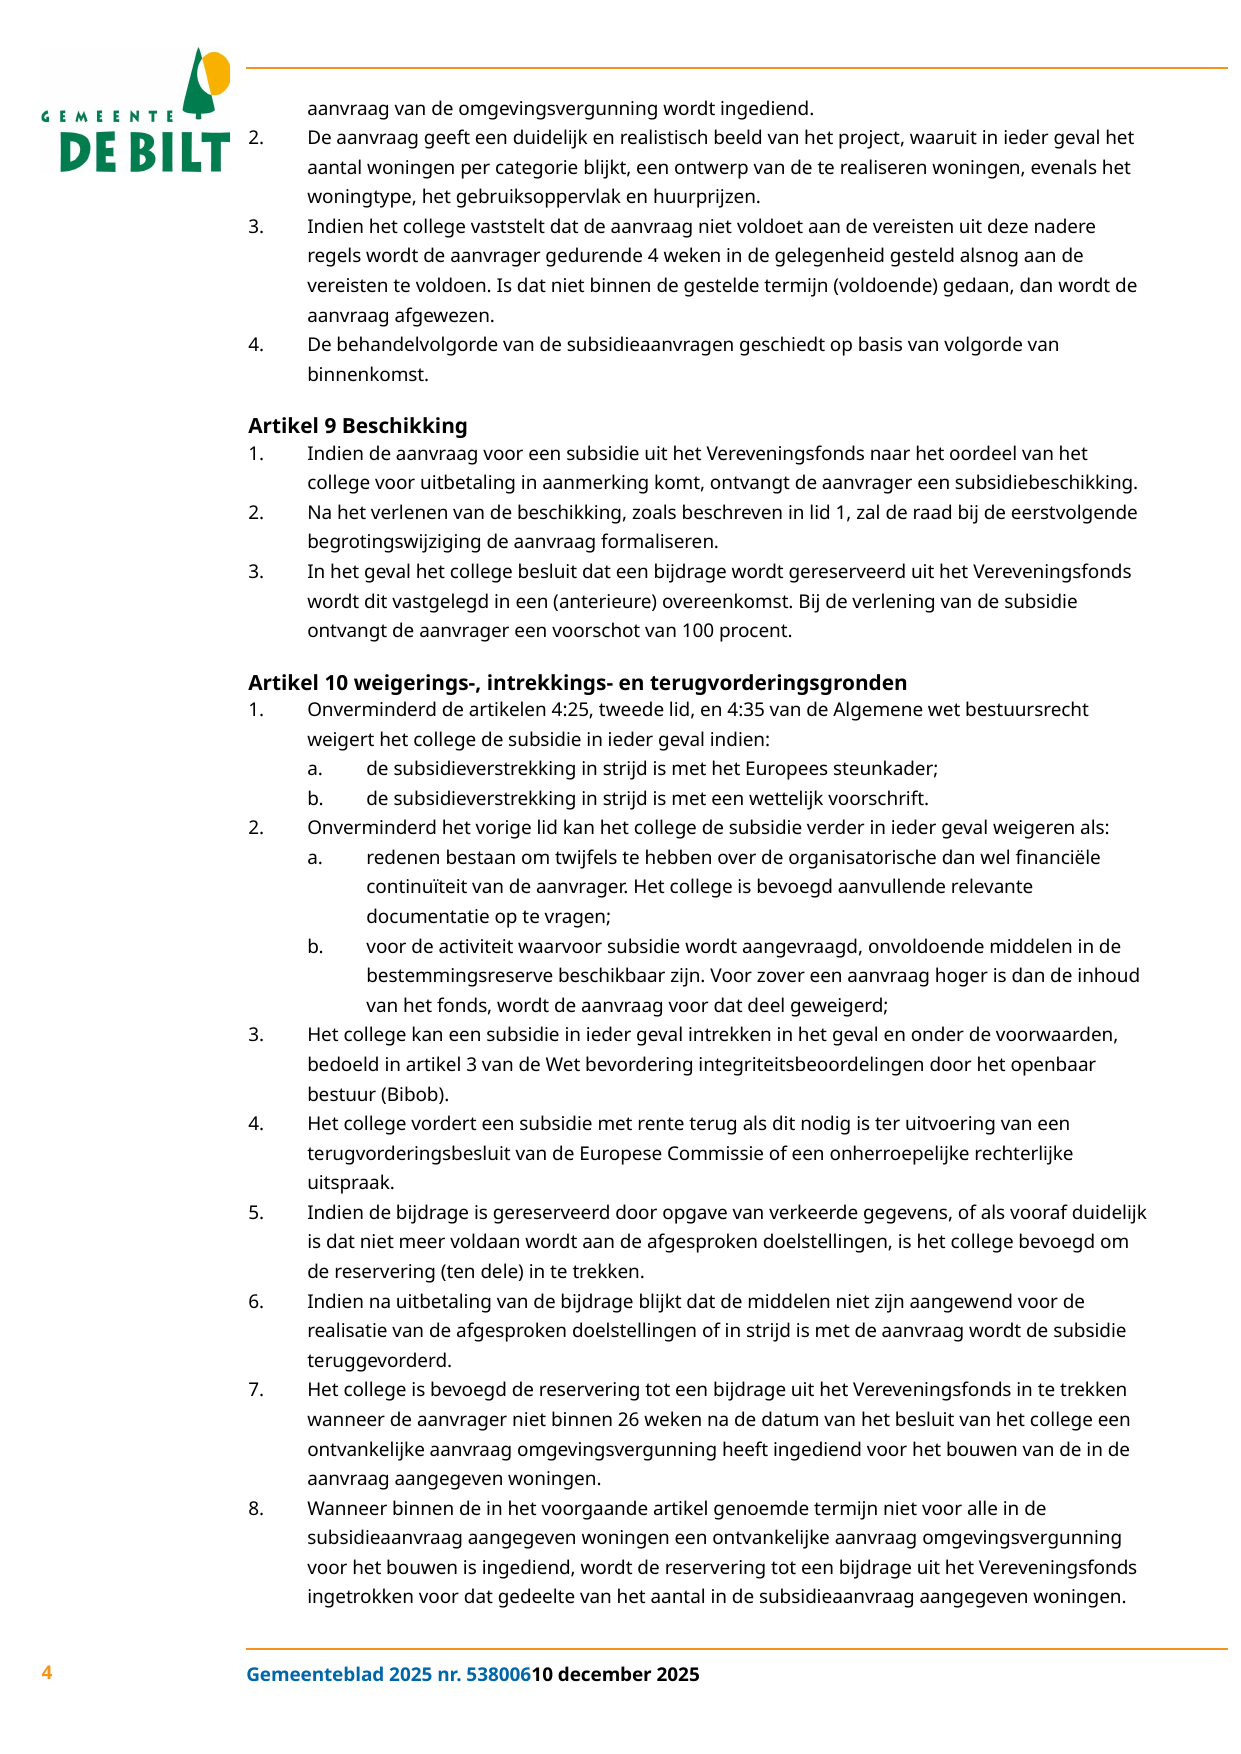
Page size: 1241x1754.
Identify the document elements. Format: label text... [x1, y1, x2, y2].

list Onverminderd het vorige lid kan het college de subsidie verder in ieder geval weigeren als: [248, 814, 1152, 840]
list de subsidieverstrekking in strijd is met het Europees steunkader; [307, 755, 1152, 781]
text Artikel 9 Beschikking [248, 411, 1152, 440]
list aanvraag van de omgevingsvergunning wordt ingediend. [248, 95, 1152, 121]
list Het college is bevoegd de reservering tot een bijdrage uit het Vereveningsfonds in te trekken wanneer de aanvrager niet binnen 26 weken na de datum van het besluit van het college een ontvankelijke aanvraag omgevingsvergunning heeft ingediend voor het bouwen van de in de aanvraag aangegeven woningen. [248, 1377, 1152, 1491]
list Na het verlenen van de beschikking, zoals beschreven in lid 1, zal de raad bij de eerstvolgende begrotingswijziging de aanvraag formaliseren. [248, 499, 1152, 554]
list Indien na uitbetaling van de bijdrage blijkt dat de middelen niet zijn aangewend voor de realisatie van de afgesproken doelstellingen of in strijd is met de aanvraag wordt de subsidie teruggevorderd. [248, 1288, 1152, 1373]
list De aanvraag geeft een duidelijk en realistisch beeld van het project, waaruit in ieder geval het aantal woningen per categorie blijkt, een ontwerp van de te realiseren woningen, evenals het woningtype, het gebruiksoppervlak en huurprijzen. [248, 124, 1152, 209]
list De behandelvolgorde van de subsidieaanvragen geschiedt op basis van volgorde van binnenkomst. [248, 331, 1152, 387]
list Indien de bijdrage is gereserveerd door opgave van verkeerde gegevens, of als vooraf duidelijk is dat niet meer voldaan wordt aan de afgesproken doelstellingen, is het college bevoegd om de reservering (ten dele) in te trekken. [248, 1199, 1152, 1284]
list voor de activiteit waarvoor subsidie wordt aangevraagd, onvoldoende middelen in de bestemmingsreserve beschikbaar zijn. Voor zover een aanvraag hoger is dan de inhoud van het fonds, wordt de aanvraag voor dat deel geweigerd; [307, 933, 1152, 1018]
list Indien het college vaststelt dat de aanvraag niet voldoet aan de vereisten uit deze nadere regels wordt de aanvrager gedurende 4 weken in de gelegenheid gesteld alsnog aan de vereisten te voldoen. Is dat niet binnen de gestelde termijn (voldoende) gedaan, dan wordt de aanvraag afgewezen. [248, 213, 1152, 328]
picture [41, 47, 231, 172]
list Wanneer binnen de in het voorgaande artikel genoemde termijn niet voor alle in de subsidieaanvraag aangegeven woningen een ontvankelijke aanvraag omgevingsvergunning voor het bouwen is ingediend, wordt de reservering tot een bijdrage uit het Vereveningsfonds ingetrokken voor dat gedeelte van het aantal in de subsidieaanvraag aangegeven woningen. [248, 1495, 1152, 1609]
list Onverminderd de artikelen 4:25, tweede lid, en 4:35 van de Algemene wet bestuursrecht weigert het college de subsidie in ieder geval indien: [248, 696, 1152, 752]
list redenen bestaan om twijfels te hebben over de organisatorische dan wel financiële continuïteit van de aanvrager. Het college is bevoegd aanvullende relevante documentatie op te vragen; [307, 844, 1152, 929]
text Artikel 10 weigerings-, intrekkings- en terugvorderingsgronden [248, 668, 1152, 696]
list Het college kan een subsidie in ieder geval intrekken in het geval en onder de voorwaarden, bedoeld in artikel 3 van de Wet bevordering integriteitsbeoordelingen door het openbaar bestuur (Bibob). [248, 1022, 1152, 1107]
list Het college vordert een subsidie met rente terug als dit nodig is ter uitvoering van een terugvorderingsbesluit van de Europese Commissie of een onherroepelijke rechterlijke uitspraak. [248, 1110, 1152, 1195]
list In het geval het college besluit dat een bijdrage wordt gereserveerd uit het Vereveningsfonds wordt dit vastgelegd in een (anterieure) overeenkomst. Bij de verlening van de subsidie ontvangt de aanvrager een voorschot van 100 procent. [248, 558, 1152, 643]
list de subsidieverstrekking in strijd is met een wettelijk voorschrift. [307, 785, 1152, 811]
list Indien de aanvraag voor een subsidie uit het Vereveningsfonds naar het oordeel van het college voor uitbetaling in aanmerking komt, ontvangt de aanvrager een subsidiebeschikking. [248, 440, 1152, 495]
